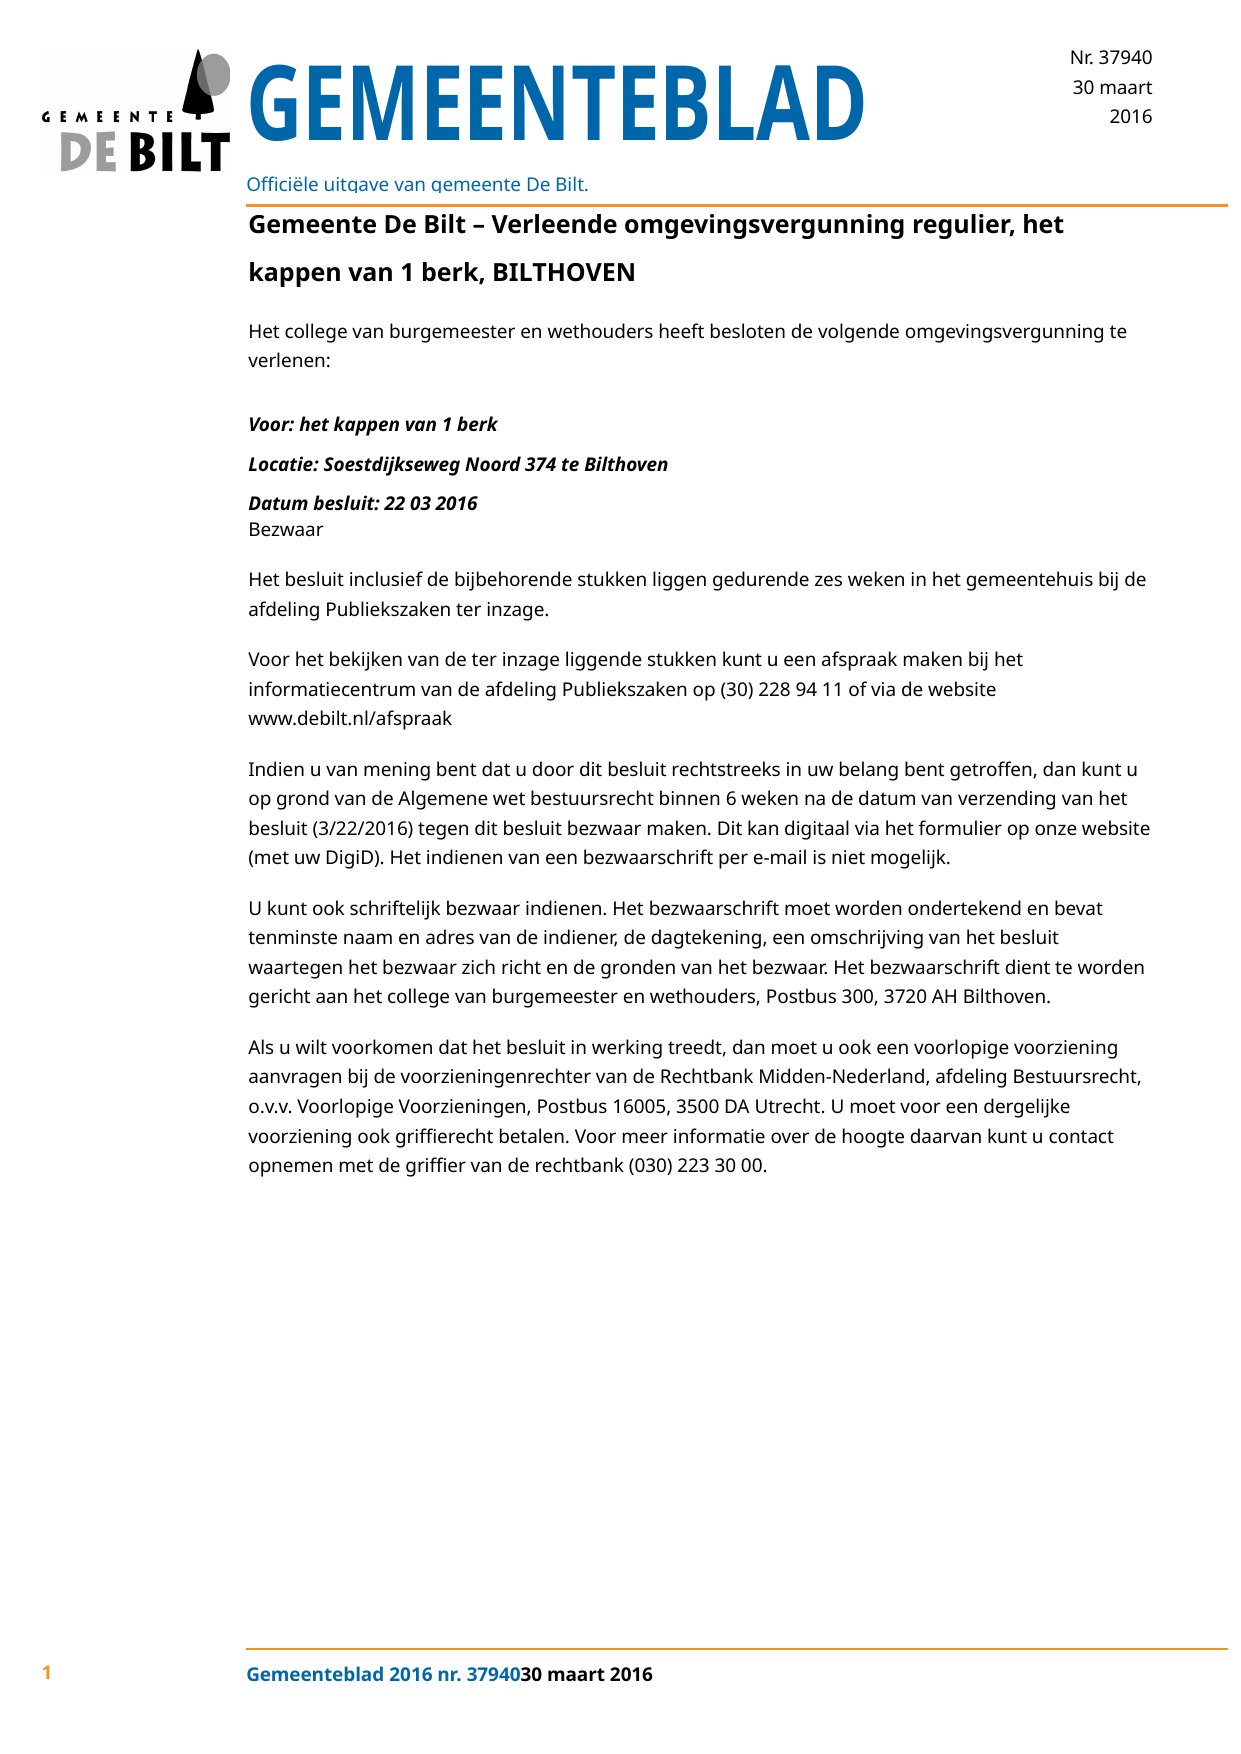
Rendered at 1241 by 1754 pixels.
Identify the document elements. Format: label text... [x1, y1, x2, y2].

text Voor het bekijken van de ter inzage liggende stukken kunt u een afspraak maken bij het informatiecentrum van de afdeling Publiekszaken op (30) 228 94 11 of via de website www.debilt.nl/afspraak [248, 646, 1152, 731]
text Indien u van mening bent dat u door dit besluit rechtstreeks in uw belang bent getroffen, dan kunt u op grond van de Algemene wet bestuursrecht binnen 6 weken na de datum van verzending van het besluit (3/22/2016) tegen dit besluit bezwaar maken. Dit kan digitaal via het formulier op onze website (met uw DigiD). Het indienen van een bezwaarschrift per e-mail is niet mogelijk. [248, 756, 1152, 870]
text Voor: het kappen van 1 berk [248, 411, 1152, 437]
text Het besluit inclusief de bijbehorende stukken liggen gedurende zes weken in het gemeentehuis bij de afdeling Publiekszaken ter inzage. [248, 566, 1152, 621]
text Als u wilt voorkomen dat het besluit in werking treedt, dan moet u ook een voorlopige voorziening aanvragen bij de voorzieningenrechter van de Rechtbank Midden-Nederland, afdeling Bestuursrecht, o.v.v. Voorlopige Voorzieningen, Postbus 16005, 3500 DA Utrecht. U moet voor een dergelijke voorziening ook griffierecht betalen. Voor meer informatie over de hoogte daarvan kunt u contact opnemen met de griffier van de rechtbank (030) 223 30 00. [248, 1034, 1152, 1178]
text Datum besluit: 22 03 2016 [248, 490, 1152, 516]
text U kunt ook schriftelijk bezwaar indienen. Het bezwaarschrift moet worden ondertekend en bevat tenminste naam en adres van de indiener, de dagtekening, een omschrijving van het besluit waartegen het bezwaar zich richt en de gronden van het bezwaar. Het bezwaarschrift dient te worden gericht aan het college van burgemeester en wethouders, Postbus 300, 3720 AH Bilthoven. [248, 895, 1152, 1009]
text Gemeente De Bilt – Verleende omgevingsvergunning regulier, het kappen van 1 berk, BILTHOVEN [248, 207, 1152, 288]
text Het college van burgemeester en wethouders heeft besloten de volgende omgevingsvergunning te verlenen: [248, 318, 1152, 373]
text Bezwaar [248, 516, 1152, 541]
picture [41, 47, 231, 172]
text Locatie: Soestdijkseweg Noord 374 te Bilthoven [248, 451, 1152, 476]
